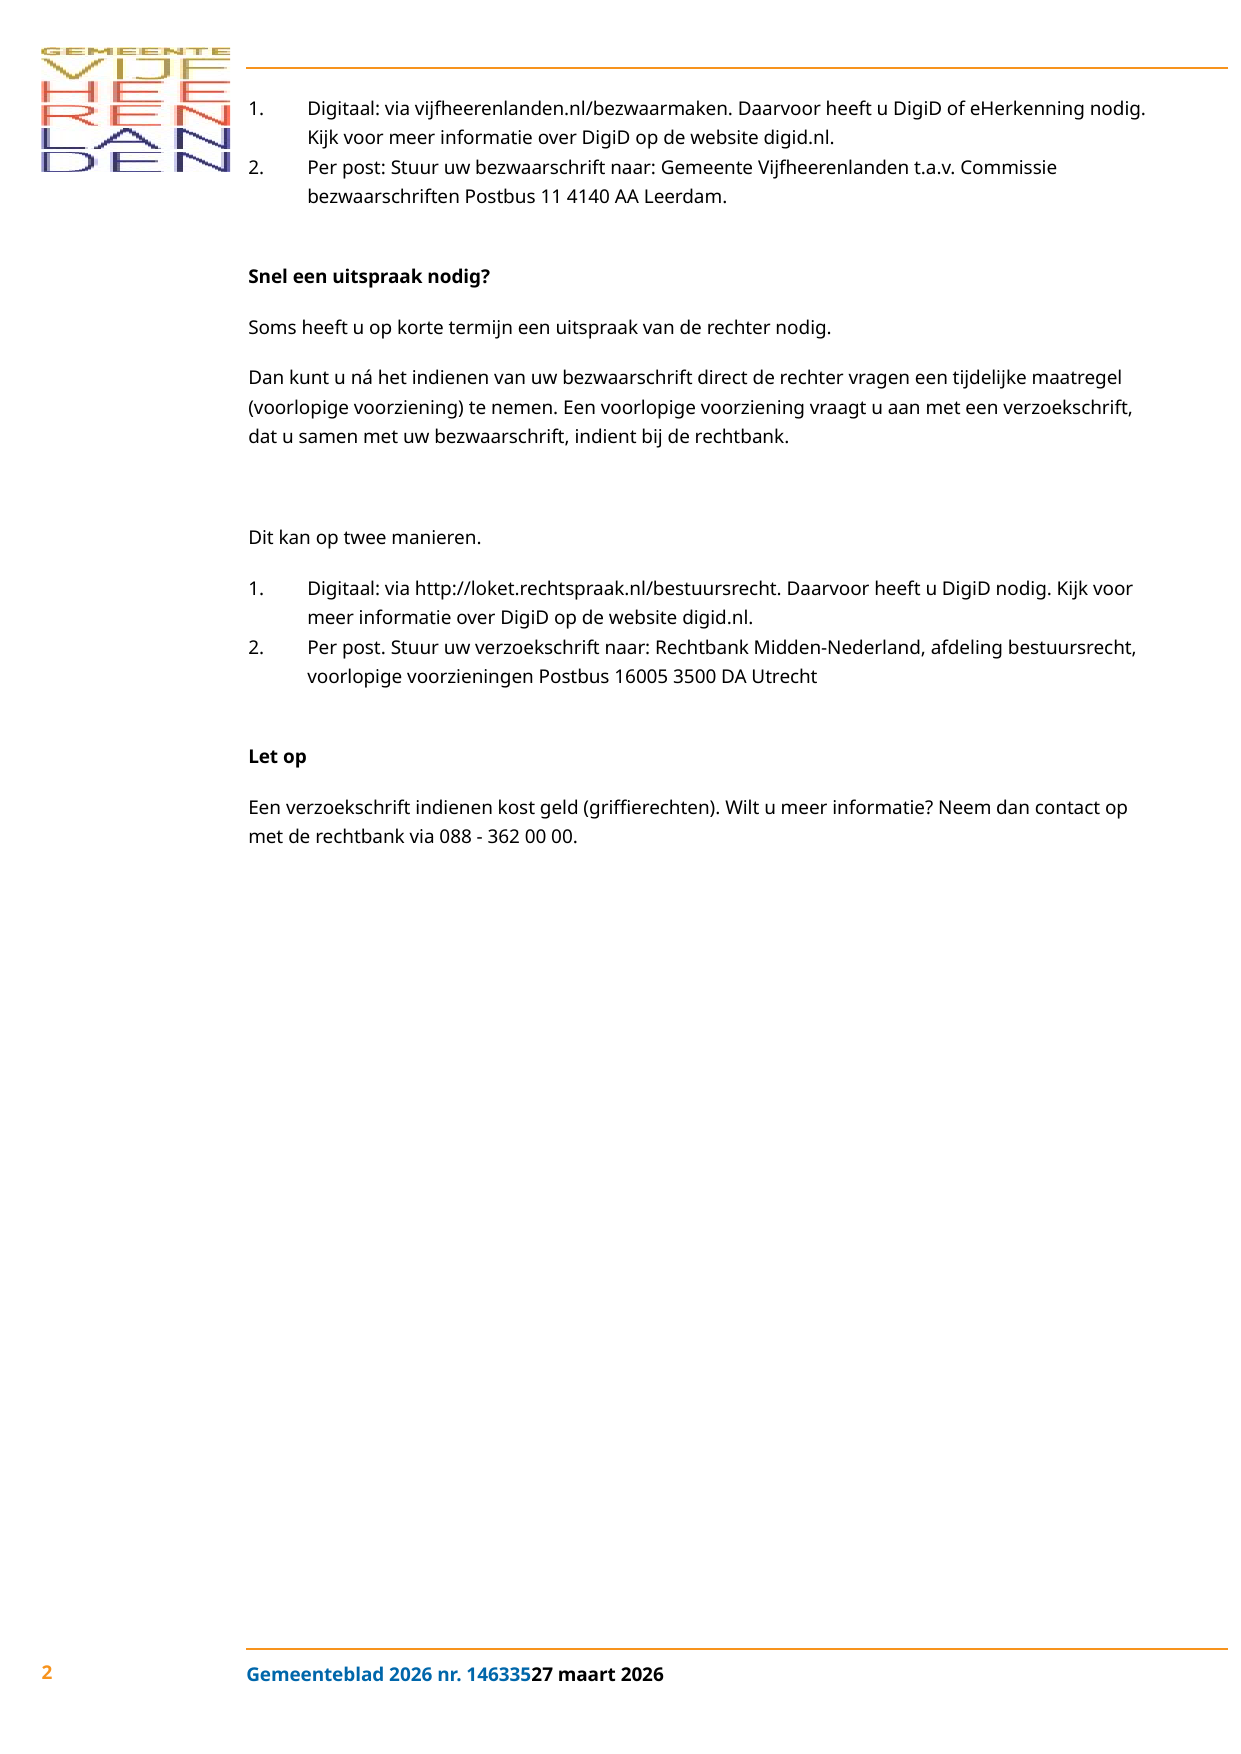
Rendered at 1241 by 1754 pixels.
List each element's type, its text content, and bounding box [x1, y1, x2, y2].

text Soms heeft u op korte termijn een uitspraak van de rechter nodig. [248, 314, 1152, 340]
list Per post. Stuur uw verzoekschrift naar: Rechtbank Midden-Nederland, afdeling bestuursrecht, voorlopige voorzieningen Postbus 16005 3500 DA Utrecht [248, 634, 1152, 689]
text Snel een uitspraak nodig? [248, 263, 1152, 289]
text Dit kan op twee manieren. [248, 524, 1152, 550]
text Een verzoekschrift indienen kost geld (griffierechten). Wilt u meer informatie? Neem dan contact op met de rechtbank via 088 - 362 00 00. [248, 794, 1152, 849]
list Digitaal: via vijfheerenlanden.nl/bezwaarmaken. Daarvoor heeft u DigiD of eHerkenning nodig. Kijk voor meer informatie over DigiD op de website digid.nl. [248, 95, 1152, 150]
list Per post: Stuur uw bezwaarschrift naar: Gemeente Vijfheerenlanden t.a.v. Commissie bezwaarschriften Postbus 11 4140 AA Leerdam. [248, 154, 1152, 209]
list Digitaal: via http://loket.rechtspraak.nl/bestuursrecht. Daarvoor heeft u DigiD nodig. Kijk voor meer informatie over DigiD op de website digid.nl. [248, 575, 1152, 630]
text Let op [248, 743, 1152, 769]
picture [41, 47, 231, 172]
text Dan kunt u ná het indienen van uw bezwaarschrift direct de rechter vragen een tijdelijke maatregel (voorlopige voorziening) te nemen. Een voorlopige voorziening vraagt u aan met een verzoekschrift, dat u samen met uw bezwaarschrift, indient bij de rechtbank. [248, 364, 1152, 449]
